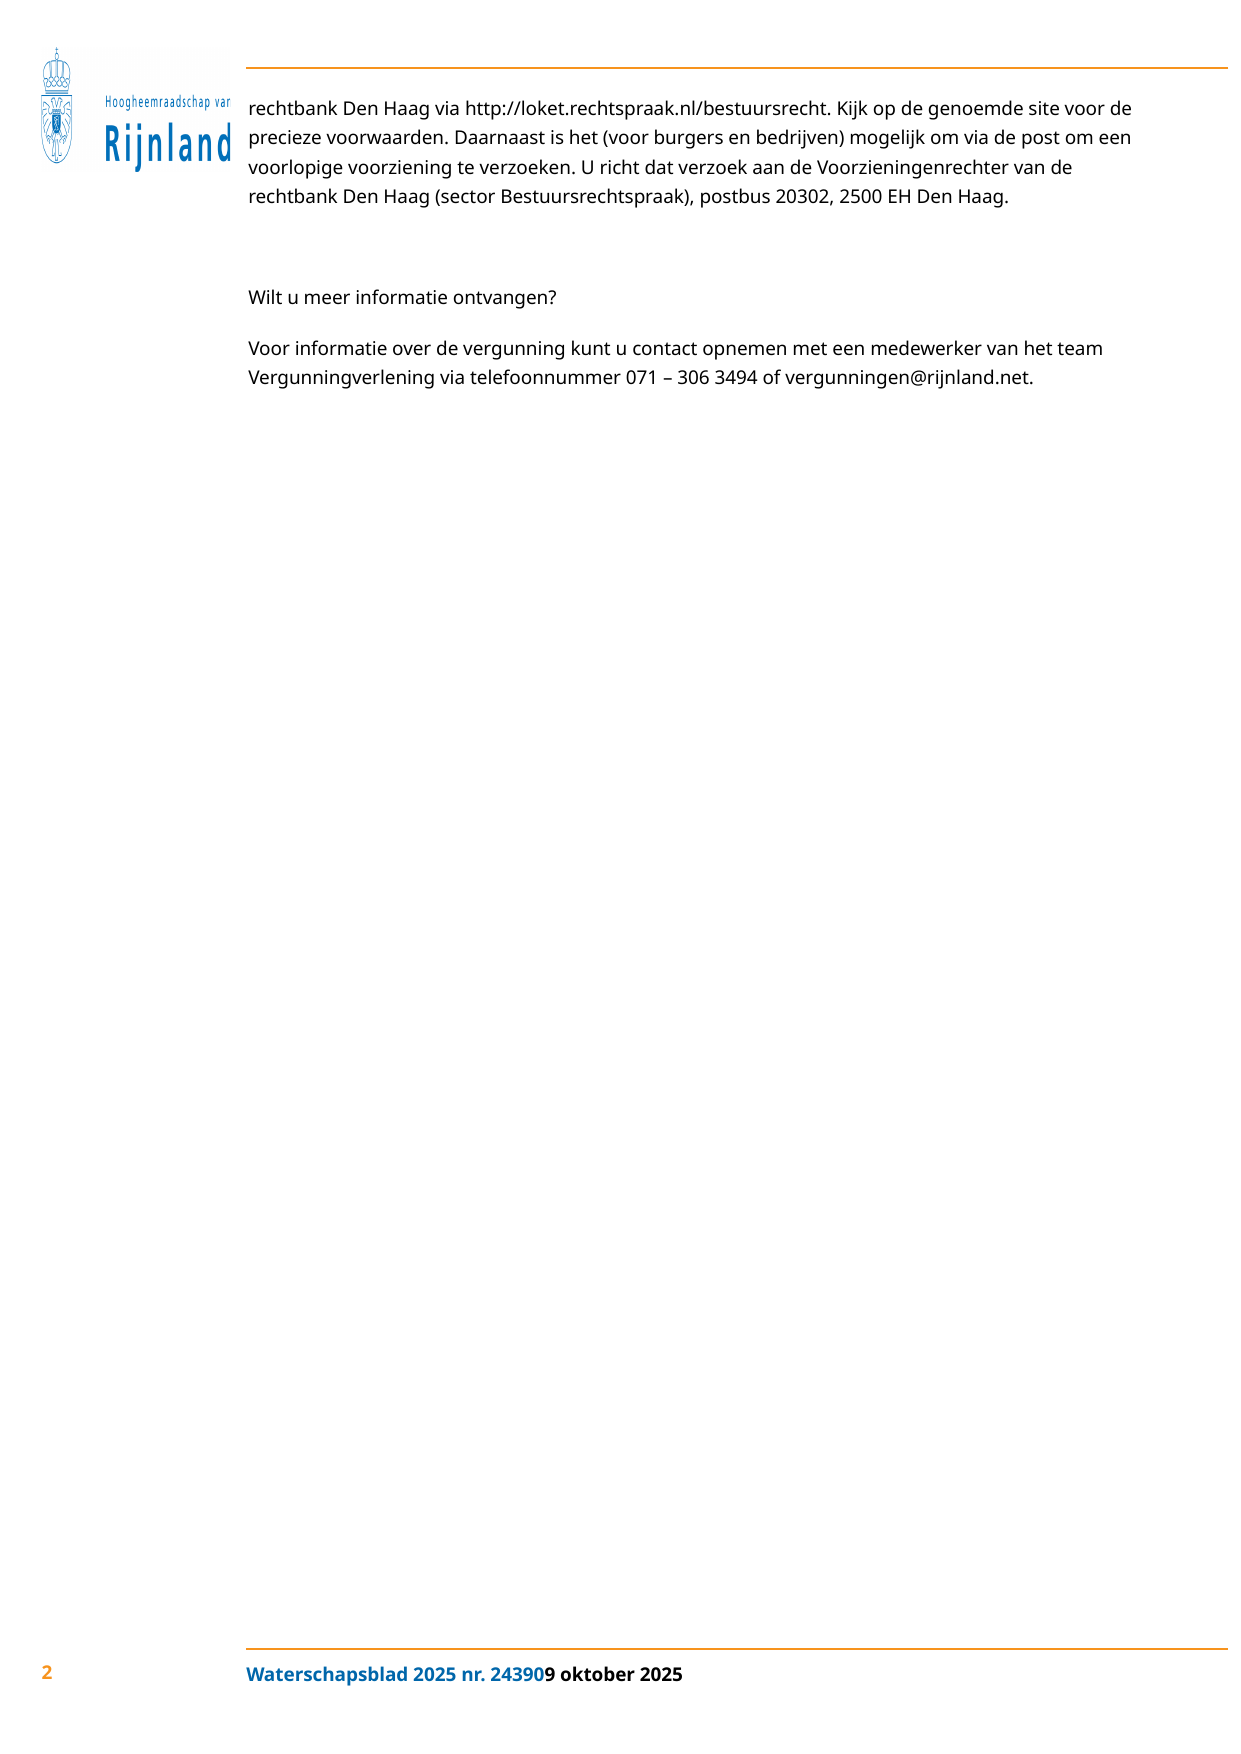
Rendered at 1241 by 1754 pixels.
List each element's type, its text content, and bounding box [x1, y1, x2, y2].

text rechtbank Den Haag via http://loket.rechtspraak.nl/bestuursrecht. Kijk op de genoemde site voor de precieze voorwaarden. Daarnaast is het (voor burgers en bedrijven) mogelijk om via de post om een voorlopige voorziening te verzoeken. U richt dat verzoek aan de Voorzieningenrechter van de rechtbank Den Haag (sector Bestuursrechtspraak), postbus 20302, 2500 EH Den Haag. [248, 95, 1152, 209]
text Wilt u meer informatie ontvangen? [248, 284, 1152, 310]
picture [41, 47, 231, 172]
text Voor informatie over de vergunning kunt u contact opnemen met een medewerker van het team Vergunningverlening via telefoonnummer 071 – 306 3494 of vergunningen@rijnland.net. [248, 335, 1152, 390]
